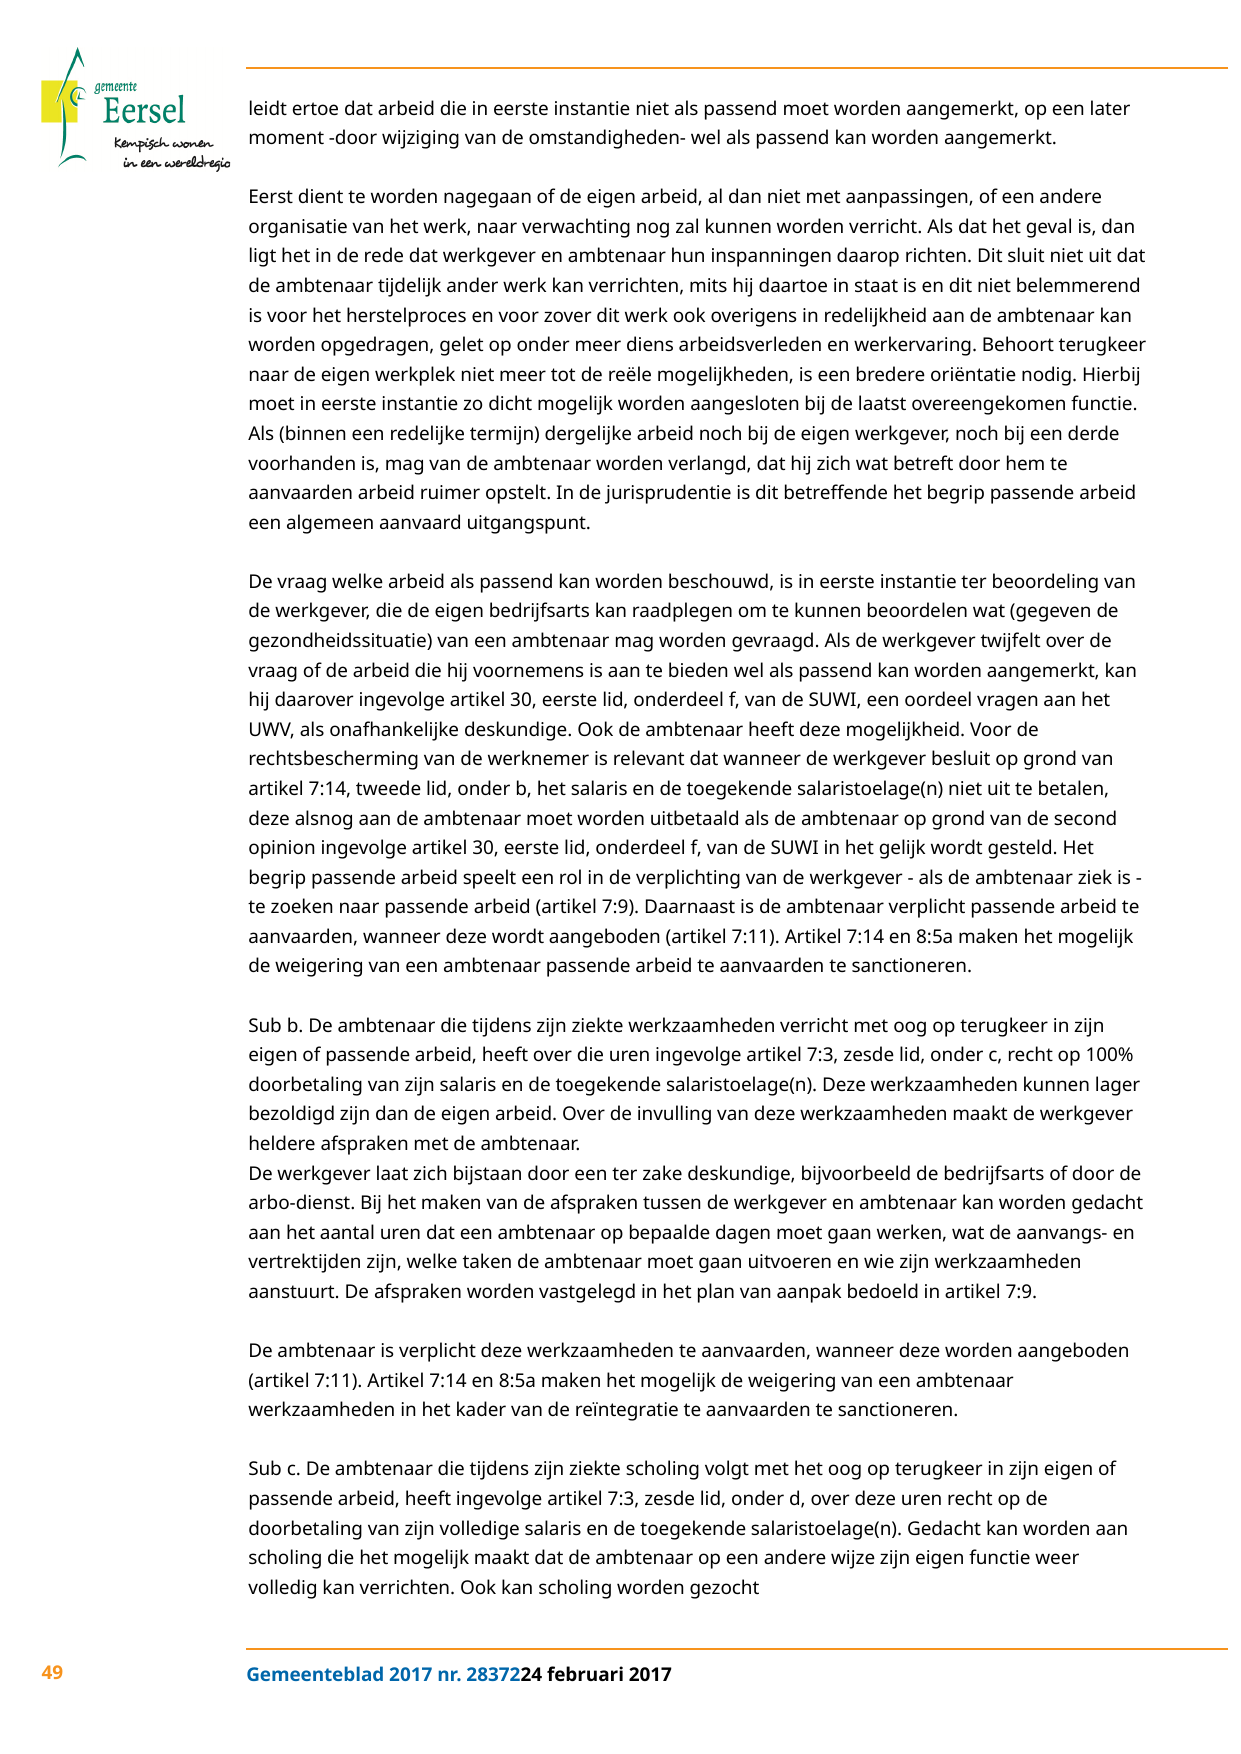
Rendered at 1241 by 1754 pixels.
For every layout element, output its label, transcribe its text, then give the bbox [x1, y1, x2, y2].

picture [41, 47, 231, 172]
text Sub b. De ambtenaar die tijdens zijn ziekte werkzaamheden verricht met oog op terugkeer in zijn eigen of passende arbeid, heeft over die uren ingevolge artikel 7:3, zesde lid, onder c, recht op 100% doorbetaling van zijn salaris en de toegekende salaristoelage(n). Deze werkzaamheden kunnen lager bezoldigd zijn dan de eigen arbeid. Over de invulling van deze werkzaamheden maakt de werkgever heldere afspraken met de ambtenaar. [248, 1012, 1152, 1156]
text De werkgever laat zich bijstaan door een ter zake deskundige, bijvoorbeeld de bedrijfsarts of door de arbo-dienst. Bij het maken van de afspraken tussen de werkgever en ambtenaar kan worden gedacht aan het aantal uren dat een ambtenaar op bepaalde dagen moet gaan werken, wat de aanvangs- en vertrektijden zijn, welke taken de ambtenaar moet gaan uitvoeren en wie zijn werkzaamheden aanstuurt. De afspraken worden vastgelegd in het plan van aanpak bedoeld in artikel 7:9. [248, 1160, 1152, 1304]
text De vraag welke arbeid als passend kan worden beschouwd, is in eerste instantie ter beoordeling van de werkgever, die de eigen bedrijfsarts kan raadplegen om te kunnen beoordelen wat (gegeven de gezondheidssituatie) van een ambtenaar mag worden gevraagd. Als de werkgever twijfelt over de vraag of de arbeid die hij voornemens is aan te bieden wel als passend kan worden aangemerkt, kan hij daarover ingevolge artikel 30, eerste lid, onderdeel f, van de SUWI, een oordeel vragen aan het UWV, als onafhankelijke deskundige. Ook de ambtenaar heeft deze mogelijkheid. Voor de rechtsbescherming van de werknemer is relevant dat wanneer de werkgever besluit op grond van artikel 7:14, tweede lid, onder b, het salaris en de toegekende salaristoelage(n) niet uit te betalen, deze alsnog aan de ambtenaar moet worden uitbetaald als de ambtenaar op grond van de second opinion ingevolge artikel 30, eerste lid, onderdeel f, van de SUWI in het gelijk wordt gesteld. Het begrip passende arbeid speelt een rol in de verplichting van de werkgever - als de ambtenaar ziek is - te zoeken naar passende arbeid (artikel 7:9). Daarnaast is de ambtenaar verplicht passende arbeid te aanvaarden, wanneer deze wordt aangeboden (artikel 7:11). Artikel 7:14 en 8:5a maken het mogelijk de weigering van een ambtenaar passende arbeid te aanvaarden te sanctioneren. [248, 568, 1152, 978]
text Sub c. De ambtenaar die tijdens zijn ziekte scholing volgt met het oog op terugkeer in zijn eigen of passende arbeid, heeft ingevolge artikel 7:3, zesde lid, onder d, over deze uren recht op de doorbetaling van zijn volledige salaris en de toegekende salaristoelage(n). Gedacht kan worden aan scholing die het mogelijk maakt dat de ambtenaar op een andere wijze zijn eigen functie weer volledig kan verrichten. Ook kan scholing worden gezocht [248, 1456, 1152, 1600]
text leidt ertoe dat arbeid die in eerste instantie niet als passend moet worden aangemerkt, op een later moment -door wijziging van de omstandigheden- wel als passend kan worden aangemerkt. [248, 95, 1152, 150]
text Eerst dient te worden nagegaan of de eigen arbeid, al dan niet met aanpassingen, of een andere organisatie van het werk, naar verwachting nog zal kunnen worden verricht. Als dat het geval is, dan ligt het in de rede dat werkgever en ambtenaar hun inspanningen daarop richten. Dit sluit niet uit dat de ambtenaar tijdelijk ander werk kan verrichten, mits hij daartoe in staat is en dit niet belemmerend is voor het herstelproces en voor zover dit werk ook overigens in redelijkheid aan de ambtenaar kan worden opgedragen, gelet op onder meer diens arbeidsverleden en werkervaring. Behoort terugkeer naar de eigen werkplek niet meer tot de reële mogelijkheden, is een bredere oriëntatie nodig. Hierbij moet in eerste instantie zo dicht mogelijk worden aangesloten bij de laatst overeengekomen functie. Als (binnen een redelijke termijn) dergelijke arbeid noch bij de eigen werkgever, noch bij een derde voorhanden is, mag van de ambtenaar worden verlangd, dat hij zich wat betreft door hem te aanvaarden arbeid ruimer opstelt. In de jurisprudentie is dit betreffende het begrip passende arbeid een algemeen aanvaard uitgangspunt. [248, 183, 1152, 535]
text De ambtenaar is verplicht deze werkzaamheden te aanvaarden, wanneer deze worden aangeboden (artikel 7:11). Artikel 7:14 en 8:5a maken het mogelijk de weigering van een ambtenaar werkzaamheden in het kader van de reïntegratie te aanvaarden te sanctioneren. [248, 1337, 1152, 1422]
